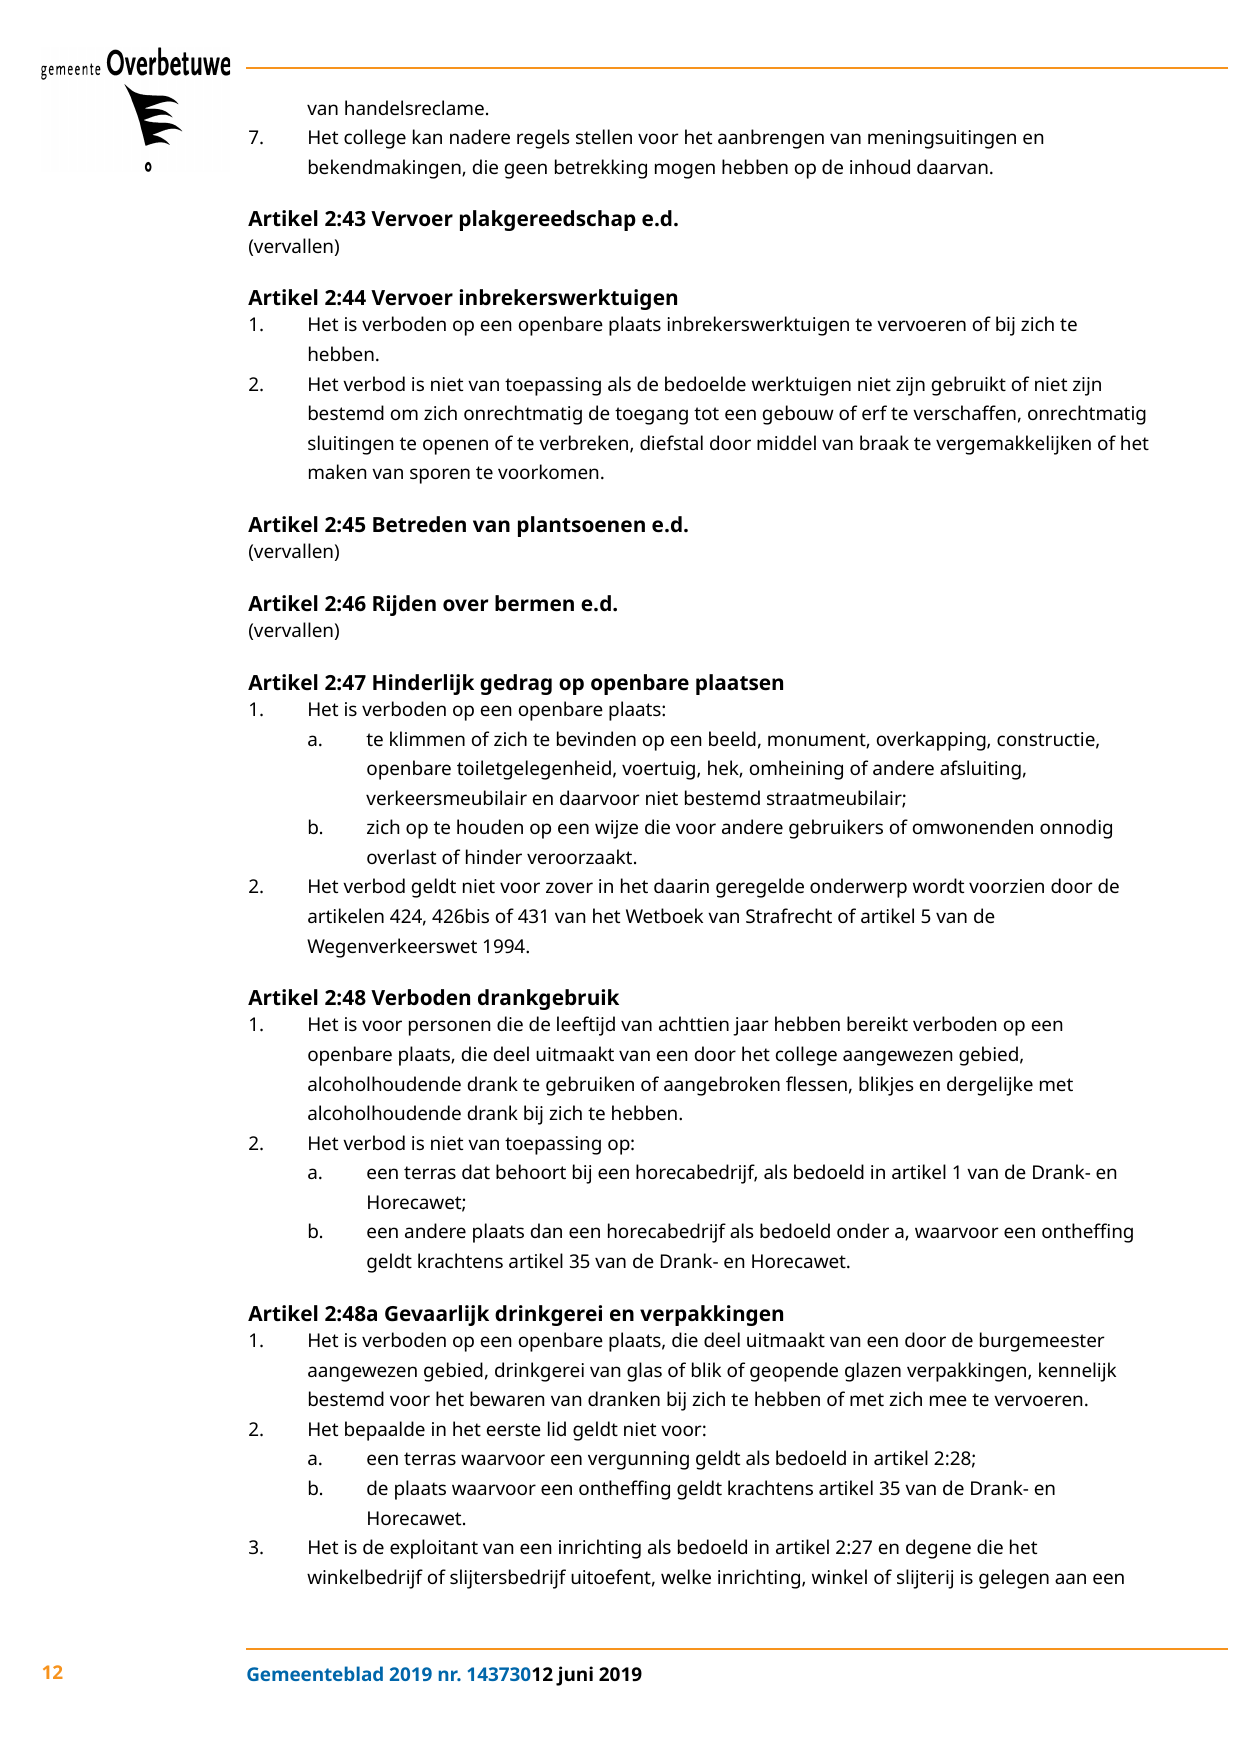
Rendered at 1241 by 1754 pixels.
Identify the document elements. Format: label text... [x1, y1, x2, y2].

text (vervallen) [248, 617, 1152, 643]
list Het is verboden op een openbare plaats inbrekerswerktuigen te vervoeren of bij zich te hebben. [248, 312, 1152, 367]
list een terras dat behoort bij een horecabedrijf, als bedoeld in artikel 1 van de Drank- en Horecawet; [307, 1159, 1152, 1215]
list Het is verboden op een openbare plaats, die deel uitmaakt van een door de burgemeester aangewezen gebied, drinkgerei van glas of blik of geopende glazen verpakkingen, kennelijk bestemd voor het bewaren van dranken bij zich te hebben of met zich mee te vervoeren. [248, 1327, 1152, 1412]
list te klimmen of zich te bevinden op een beeld, monument, overkapping, constructie, openbare toiletgelegenheid, voertuig, hek, omheining of andere afsluiting, verkeersmeubilair en daarvoor niet bestemd straatmeubilair; [307, 726, 1152, 811]
picture [41, 47, 231, 172]
list een andere plaats dan een horecabedrijf als bedoeld onder a, waarvoor een ontheffing geldt krachtens artikel 35 van de Drank- en Horecawet. [307, 1219, 1152, 1274]
list Het bepaalde in het eerste lid geldt niet voor: [248, 1416, 1152, 1442]
text (vervallen) [248, 538, 1152, 564]
list Het verbod is niet van toepassing als de bedoelde werktuigen niet zijn gebruikt of niet zijn bestemd om zich onrechtmatig de toegang tot een gebouw of erf te verschaffen, onrechtmatig sluitingen te openen of te verbreken, diefstal door middel van braak te vergemakkelijken of het maken van sporen te voorkomen. [248, 371, 1152, 485]
text Artikel 2:43 Vervoer plakgereedschap e.d. [248, 204, 1152, 233]
list Het college kan nadere regels stellen voor het aanbrengen van meningsuitingen en bekendmakingen, die geen betrekking mogen hebben op de inhoud daarvan. [248, 124, 1152, 180]
text Artikel 2:48 Verboden drankgebruik [248, 983, 1152, 1012]
list Het verbod geldt niet voor zover in het daarin geregelde onderwerp wordt voorzien door de artikelen 424, 426bis of 431 van het Wetboek van Strafrecht of artikel 5 van de Wegenverkeerswet 1994. [248, 874, 1152, 958]
text Artikel 2:45 Betreden van plantsoenen e.d. [248, 510, 1152, 538]
list Het is voor personen die de leeftijd van achttien jaar hebben bereikt verboden op een openbare plaats, die deel uitmaakt van een door het college aangewezen gebied, alcoholhoudende drank te gebruiken of aangebroken flessen, blikjes en dergelijke met alcoholhoudende drank bij zich te hebben. [248, 1012, 1152, 1126]
text Artikel 2:48a Gevaarlijk drinkgerei en verpakkingen [248, 1299, 1152, 1327]
list Het is verboden op een openbare plaats: [248, 696, 1152, 722]
text Artikel 2:44 Vervoer inbrekerswerktuigen [248, 283, 1152, 312]
list Het is de exploitant van een inrichting als bedoeld in artikel 2:27 en degene die het winkelbedrijf of slijtersbedrijf uitoefent, welke inrichting, winkel of slijterij is gelegen aan een [248, 1534, 1152, 1589]
list een terras waarvoor een vergunning geldt als bedoeld in artikel 2:28; [307, 1446, 1152, 1471]
list zich op te houden op een wijze die voor andere gebruikers of omwonenden onnodig overlast of hinder veroorzaakt. [307, 814, 1152, 870]
list van handelsreclame. [248, 95, 1152, 121]
text Artikel 2:46 Rijden over bermen e.d. [248, 589, 1152, 617]
text (vervallen) [248, 233, 1152, 258]
text Artikel 2:47 Hinderlijk gedrag op openbare plaatsen [248, 668, 1152, 696]
list Het verbod is niet van toepassing op: [248, 1130, 1152, 1156]
list de plaats waarvoor een ontheffing geldt krachtens artikel 35 van de Drank- en Horecawet. [307, 1475, 1152, 1530]
